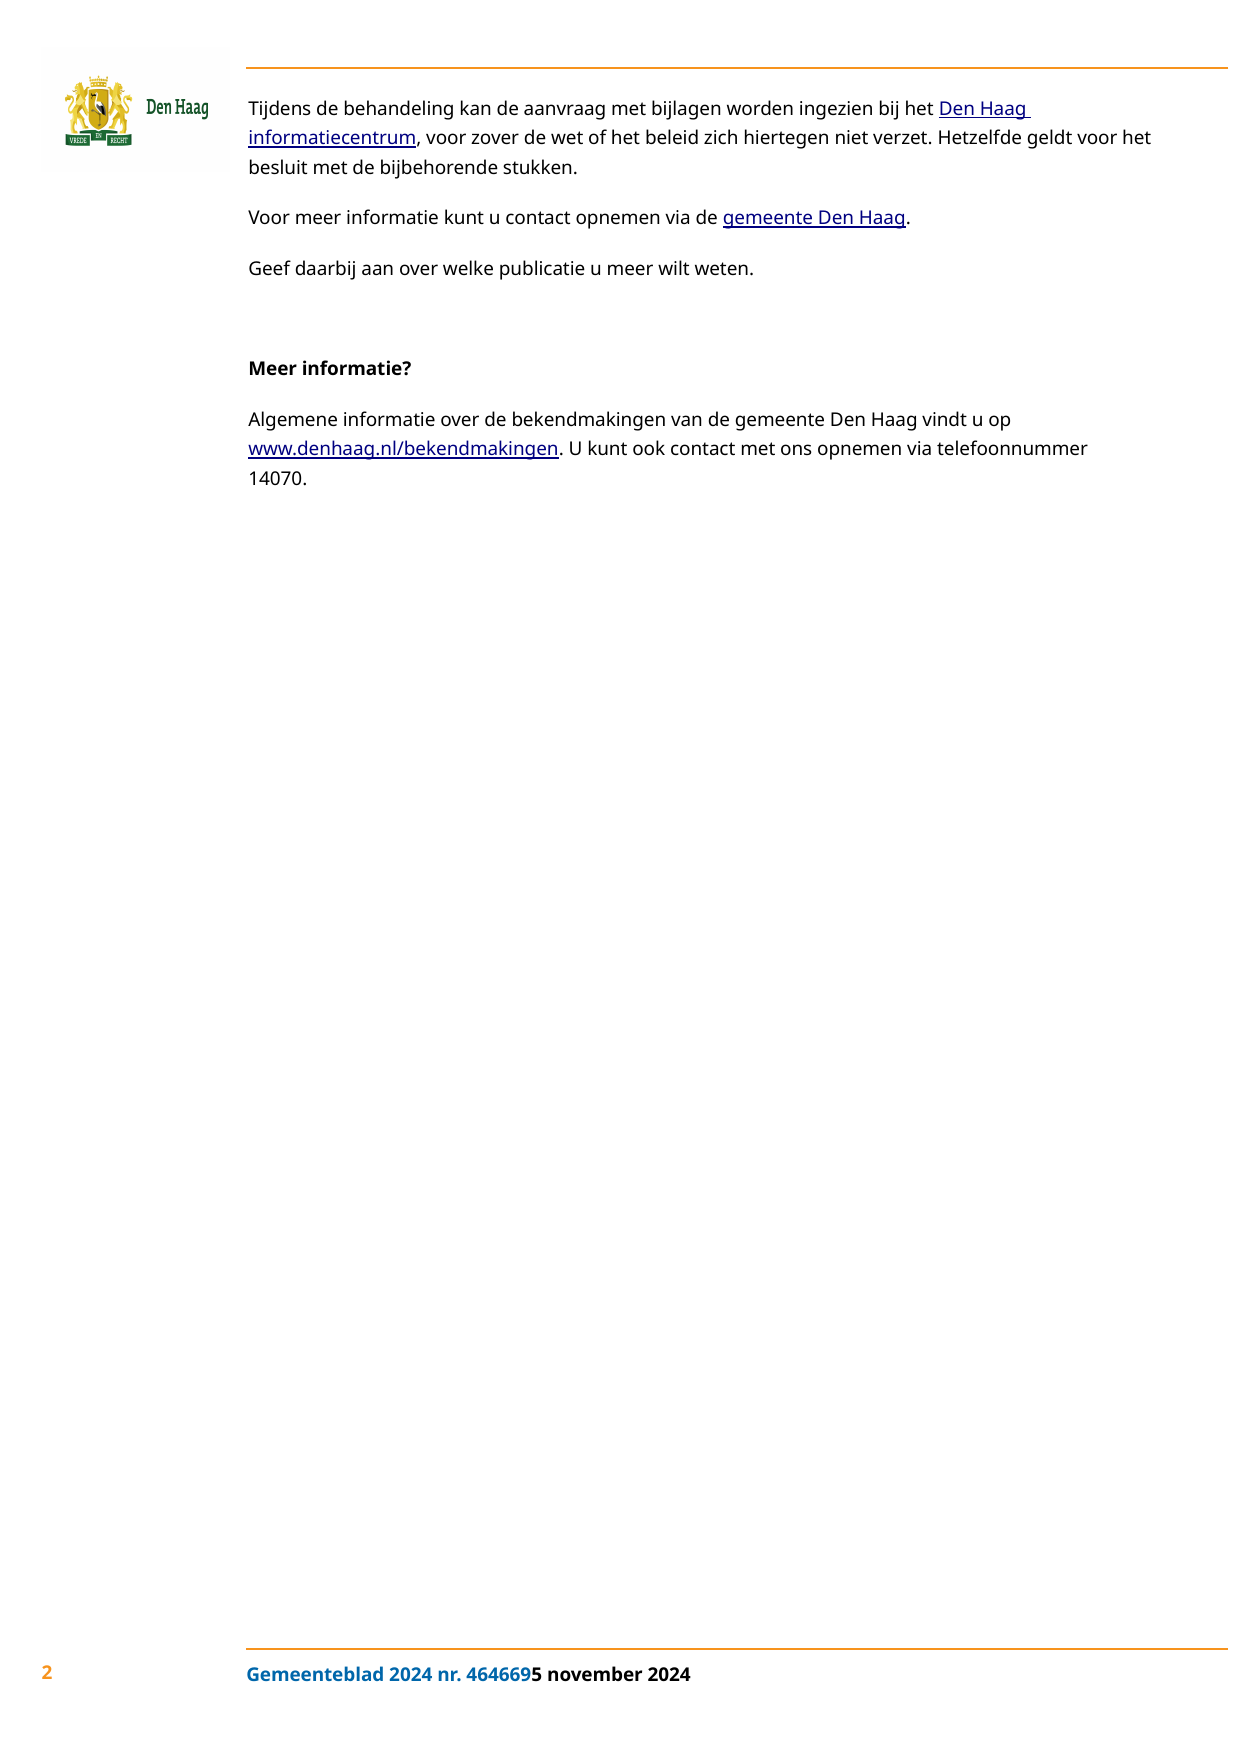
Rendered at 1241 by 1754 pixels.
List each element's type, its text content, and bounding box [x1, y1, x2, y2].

text Geef daarbij aan over welke publicatie u meer wilt weten. [248, 255, 1152, 281]
text Voor meer informatie kunt u contact opnemen via de gemeente Den Haag. [248, 204, 1152, 230]
picture [41, 47, 231, 172]
text Meer informatie? [248, 356, 1152, 381]
text Tijdens de behandeling kan de aanvraag met bijlagen worden ingezien bij het Den Haag informatiecentrum, voor zover de wet of het beleid zich hiertegen niet verzet. Hetzelfde geldt voor het besluit met de bijbehorende stukken. [248, 95, 1152, 180]
text Algemene informatie over de bekendmakingen van de gemeente Den Haag vindt u op www.denhaag.nl/bekendmakingen. U kunt ook contact met ons opnemen via telefoonnummer 14070. [248, 406, 1152, 491]
